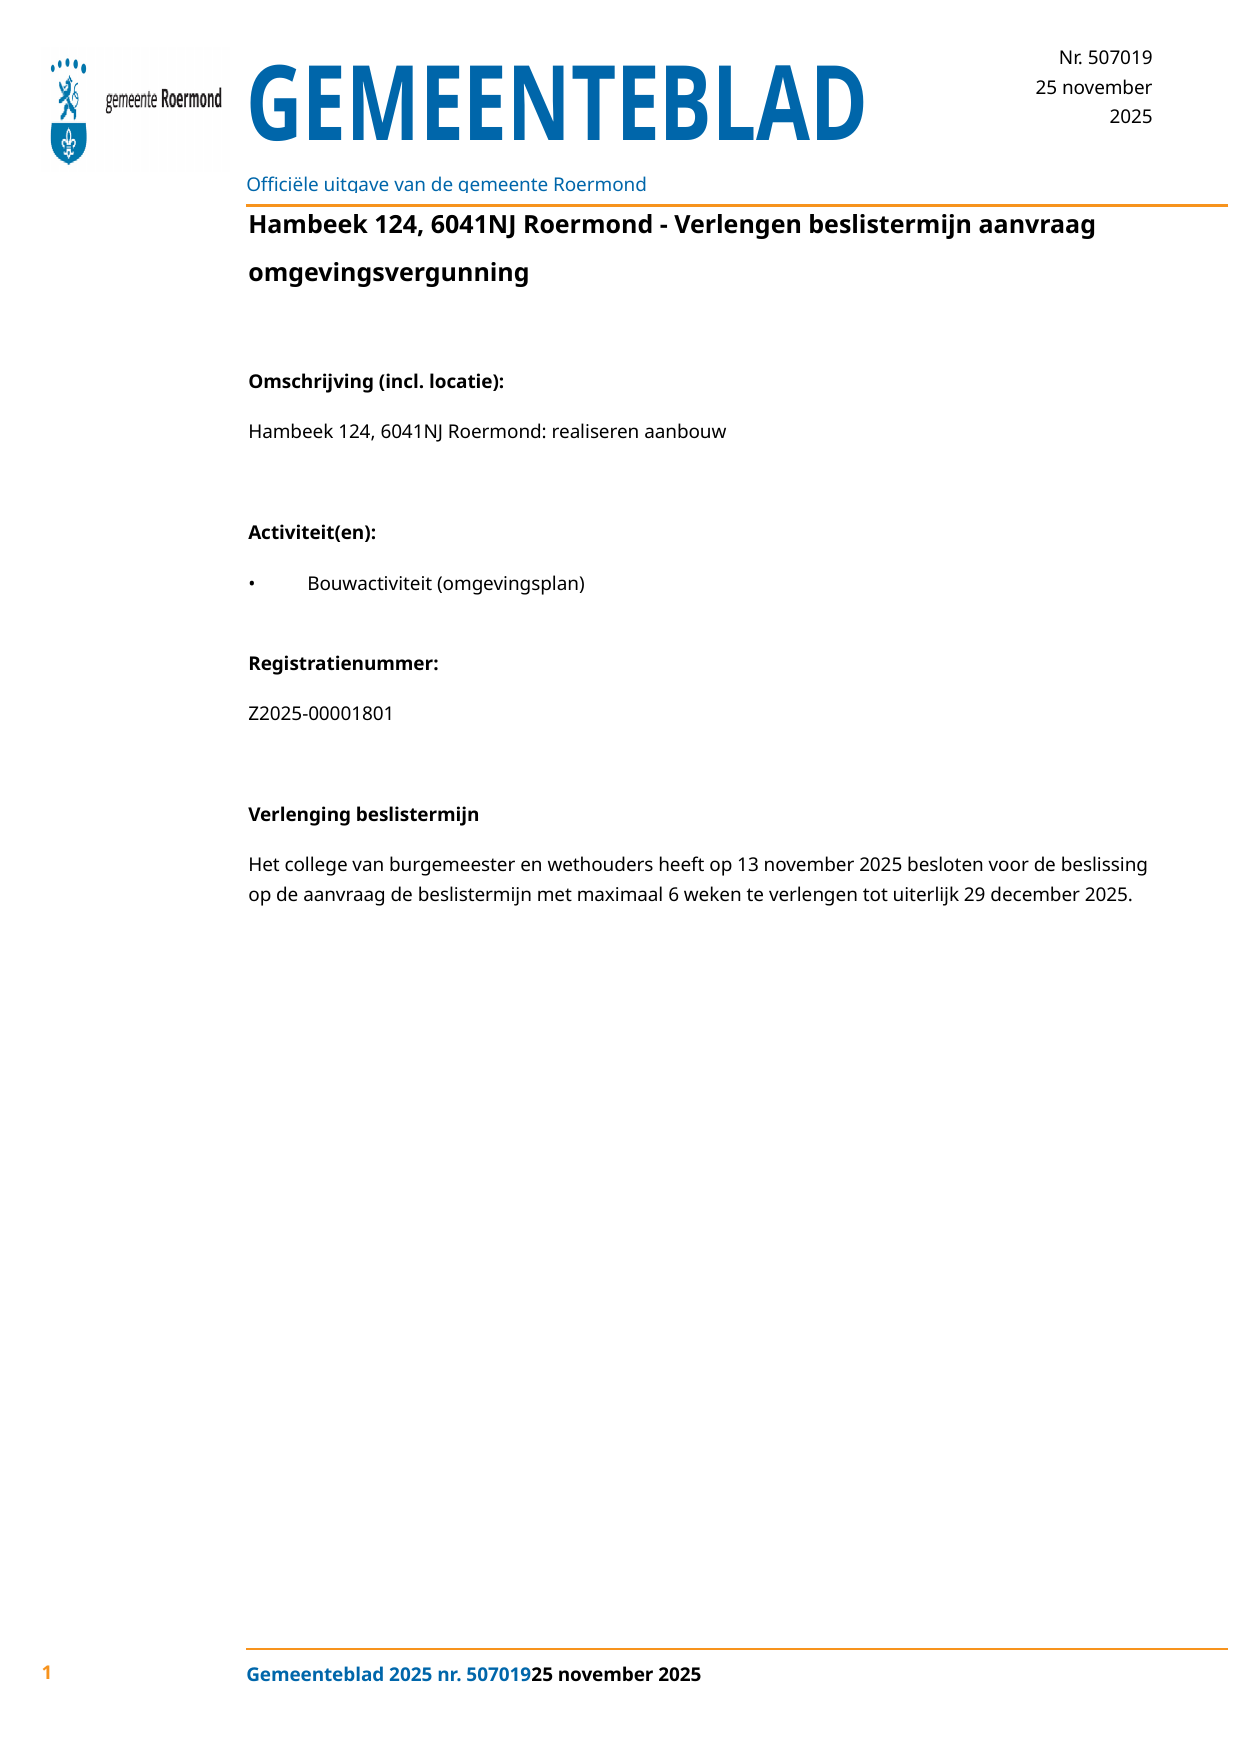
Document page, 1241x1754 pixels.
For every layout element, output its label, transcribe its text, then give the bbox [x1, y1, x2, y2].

text Verlenging beslistermijn [248, 801, 1152, 827]
text Activiteit(en): [248, 519, 1152, 545]
text Het college van burgemeester en wethouders heeft op 13 november 2025 besloten voor de beslissing op de aanvraag de beslistermijn met maximaal 6 weken te verlengen tot uiterlijk 29 december 2025. [248, 852, 1152, 907]
picture [41, 47, 231, 172]
list Bouwactiviteit (omgevingsplan) [248, 570, 1152, 596]
text Hambeek 124, 6041NJ Roermond: realiseren aanbouw [248, 419, 1152, 444]
text Registratienummer: [248, 650, 1152, 676]
text Omschrijving (incl. locatie): [248, 368, 1152, 394]
text Hambeek 124, 6041NJ Roermond - Verlengen beslistermijn aanvraag omgevingsvergunning [248, 207, 1152, 288]
text Z2025-00001801 [248, 700, 1152, 726]
